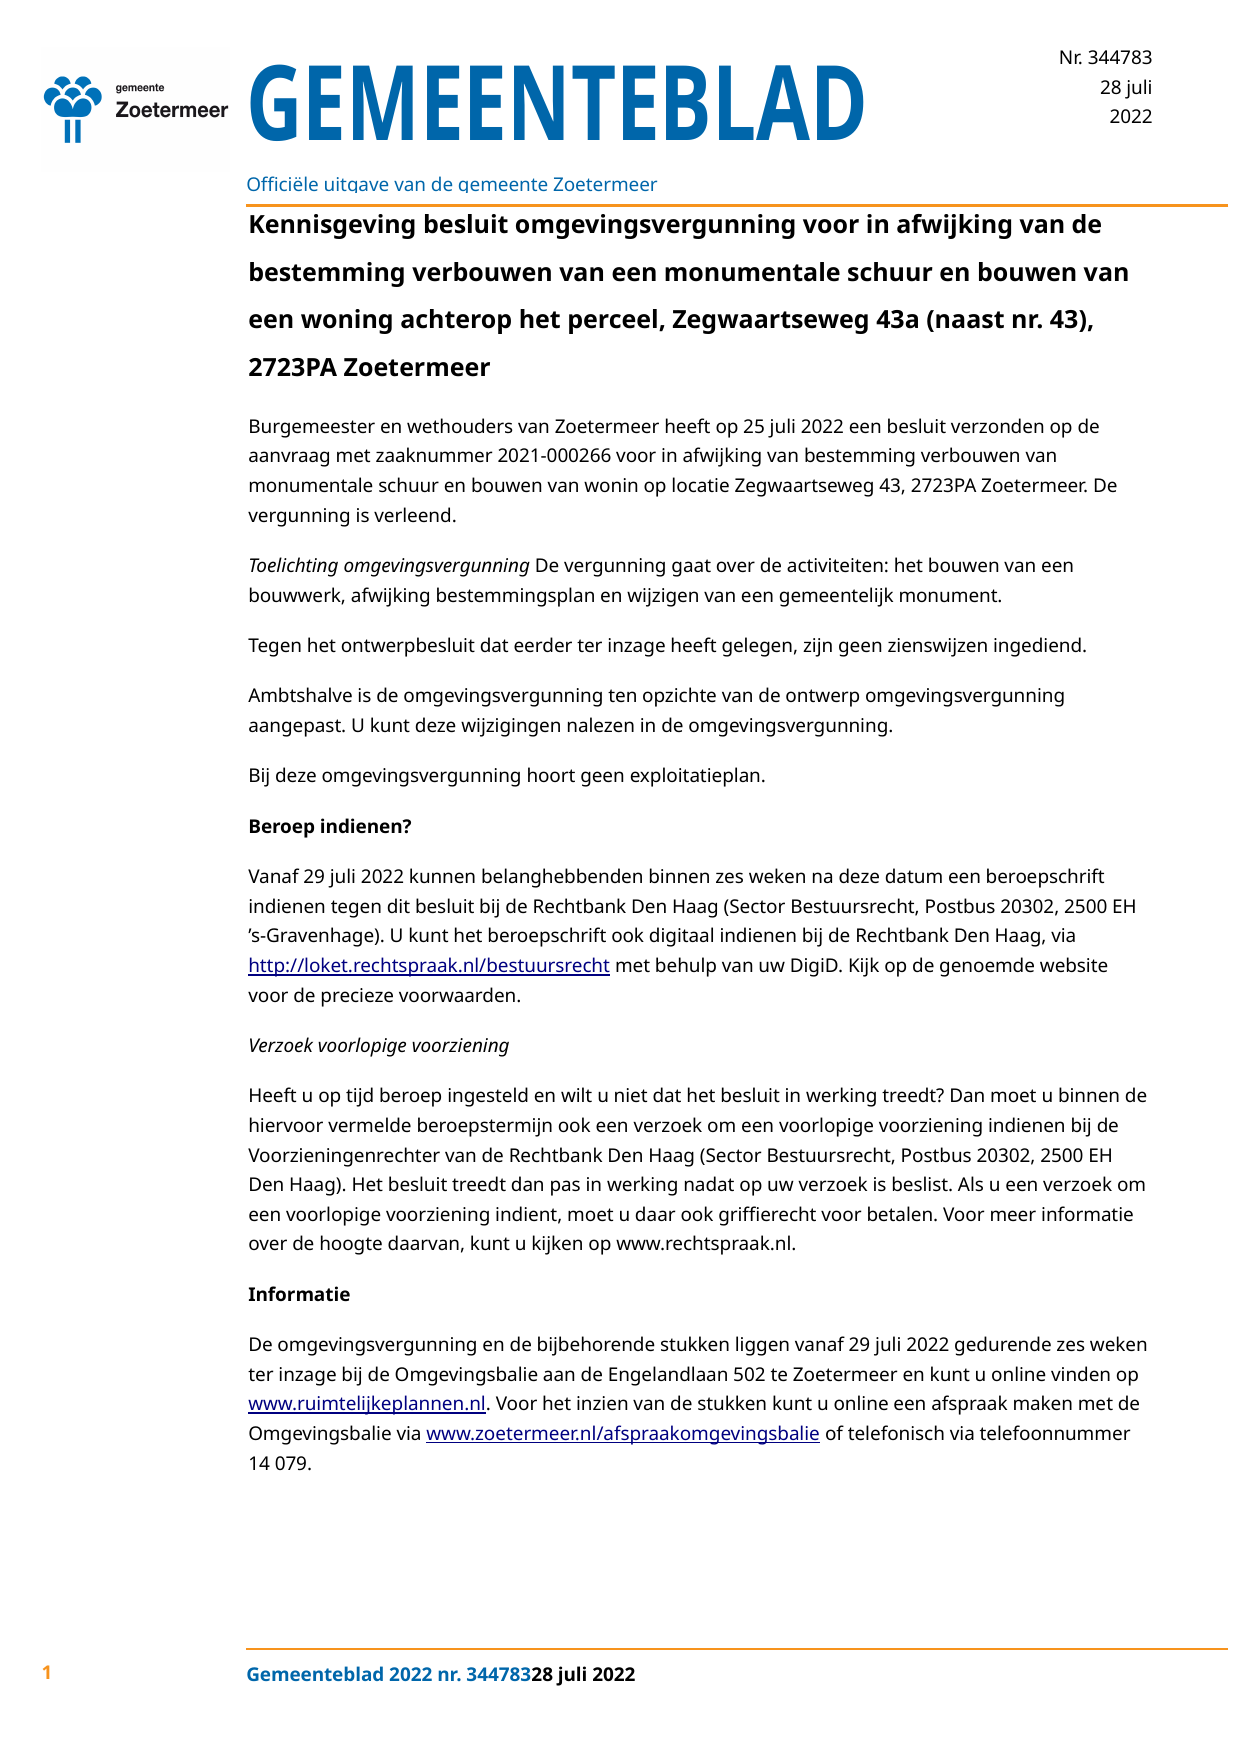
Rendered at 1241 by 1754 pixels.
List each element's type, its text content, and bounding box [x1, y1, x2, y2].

text Ambtshalve is de omgevingsvergunning ten opzichte van de ontwerp omgevingsvergunning aangepast. U kunt deze wijzigingen nalezen in de omgevingsvergunning. [248, 683, 1152, 738]
text Bij deze omgevingsvergunning hoort geen exploitatieplan. [248, 763, 1152, 788]
text Kennisgeving besluit omgevingsvergunning voor in afwijking van de bestemming verbouwen van een monumentale schuur en bouwen van een woning achterop het perceel, Zegwaartseweg 43a (naast nr. 43), 2723PA Zoetermeer [248, 207, 1152, 384]
text Informatie [248, 1281, 1152, 1307]
picture [41, 47, 231, 172]
text Heeft u op tijd beroep ingesteld en wilt u niet dat het besluit in werking treedt? Dan moet u binnen de hiervoor vermelde beroepstermijn ook een verzoek om een voorlopige voorziening indienen bij de Voorzieningenrechter van de Rechtbank Den Haag (Sector Bestuursrecht, Postbus 20302, 2500 EH Den Haag). Het besluit treedt dan pas in werking nadat op uw verzoek is beslist. Als u een verzoek om een voorlopige voorziening indient, moet u daar ook griffierecht voor betalen. Voor meer informatie over de hoogte daarvan, kunt u kijken op www.rechtspraak.nl. [248, 1083, 1152, 1256]
text Vanaf 29 juli 2022 kunnen belanghebbenden binnen zes weken na deze datum een beroepschrift indienen tegen dit besluit bij de Rechtbank Den Haag (Sector Bestuursrecht, Postbus 20302, 2500 EH ’s-Gravenhage). U kunt het beroepschrift ook digitaal indienen bij de Rechtbank Den Haag, via http://loket.rechtspraak.nl/bestuursrecht met behulp van uw DigiD. Kijk op de genoemde website voor de precieze voorwaarden. [248, 863, 1152, 1008]
text Toelichting omgevingsvergunning De vergunning gaat over de activiteiten: het bouwen van een bouwwerk, afwijking bestemmingsplan en wijzigen van een gemeentelijk monument. [248, 552, 1152, 608]
text Burgemeester en wethouders van Zoetermeer heeft op 25 juli 2022 een besluit verzonden op de aanvraag met zaaknummer 2021-000266 voor in afwijking van bestemming verbouwen van monumentale schuur en bouwen van wonin op locatie Zegwaartseweg 43, 2723PA Zoetermeer. De vergunning is verleend. [248, 413, 1152, 528]
text Verzoek voorlopige voorziening [248, 1032, 1152, 1058]
text Beroep indienen? [248, 813, 1152, 839]
text De omgevingsvergunning en de bijbehorende stukken liggen vanaf 29 juli 2022 gedurende zes weken ter inzage bij de Omgevingsbalie aan de Engelandlaan 502 te Zoetermeer en kunt u online vinden op www.ruimtelijkeplannen.nl. Voor het inzien van de stukken kunt u online een afspraak maken met de Omgevingsbalie via www.zoetermeer.nl/afspraakomgevingsbalie of telefonisch via telefoonnummer 14 079. [248, 1331, 1152, 1476]
text Tegen het ontwerpbesluit dat eerder ter inzage heeft gelegen, zijn geen zienswijzen ingediend. [248, 632, 1152, 658]
